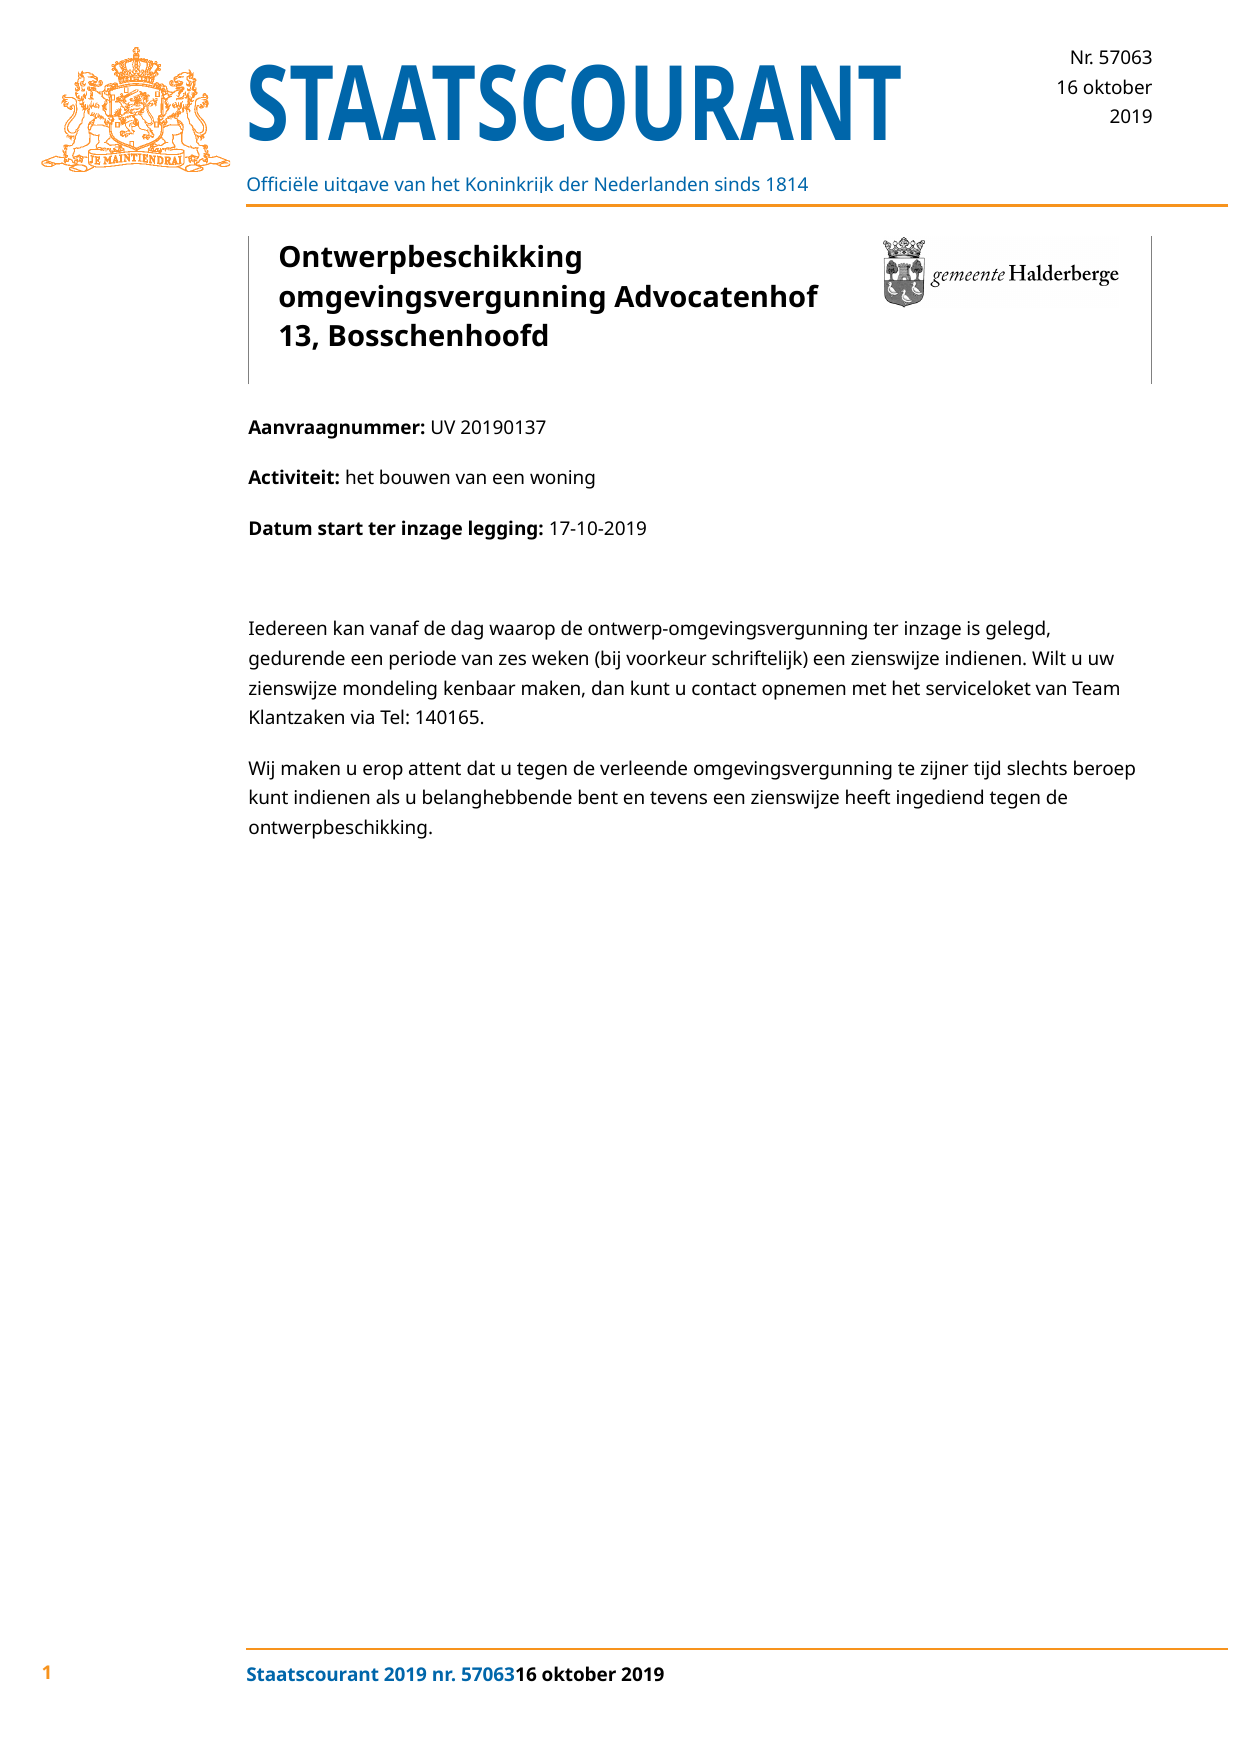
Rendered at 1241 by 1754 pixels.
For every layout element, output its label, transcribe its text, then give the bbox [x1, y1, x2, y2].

text Wij maken u erop attent dat u tegen de verleende omgevingsvergunning te zijner tijd slechts beroep kunt indienen als u belanghebbende bent en tevens een zienswijze heeft ingediend tegen de ontwerpbeschikking. [248, 755, 1152, 840]
picture [41, 47, 231, 172]
text Iedereen kan vanaf de dag waarop de ontwerp-omgevingsvergunning ter inzage is gelegd, gedurende een periode van zes weken (bij voorkeur schriftelijk) een zienswijze indienen. Wilt u uw zienswijze mondeling kenbaar maken, dan kunt u contact opnemen met het serviceloket van Team Klantzaken via Tel: 140165. [248, 616, 1152, 730]
text Aanvraagnummer: UV 20190137 [248, 414, 1152, 440]
text Datum start ter inzage legging: 17-10-2019 [248, 515, 1152, 541]
picture [882, 236, 1119, 308]
text Activiteit: het bouwen van een woning [248, 464, 1152, 490]
table_header [850, 236, 1151, 384]
table_header Ontwerpbeschikking omgevingsvergunning Advocatenhof 13, Bosschenhoofd [249, 236, 850, 384]
